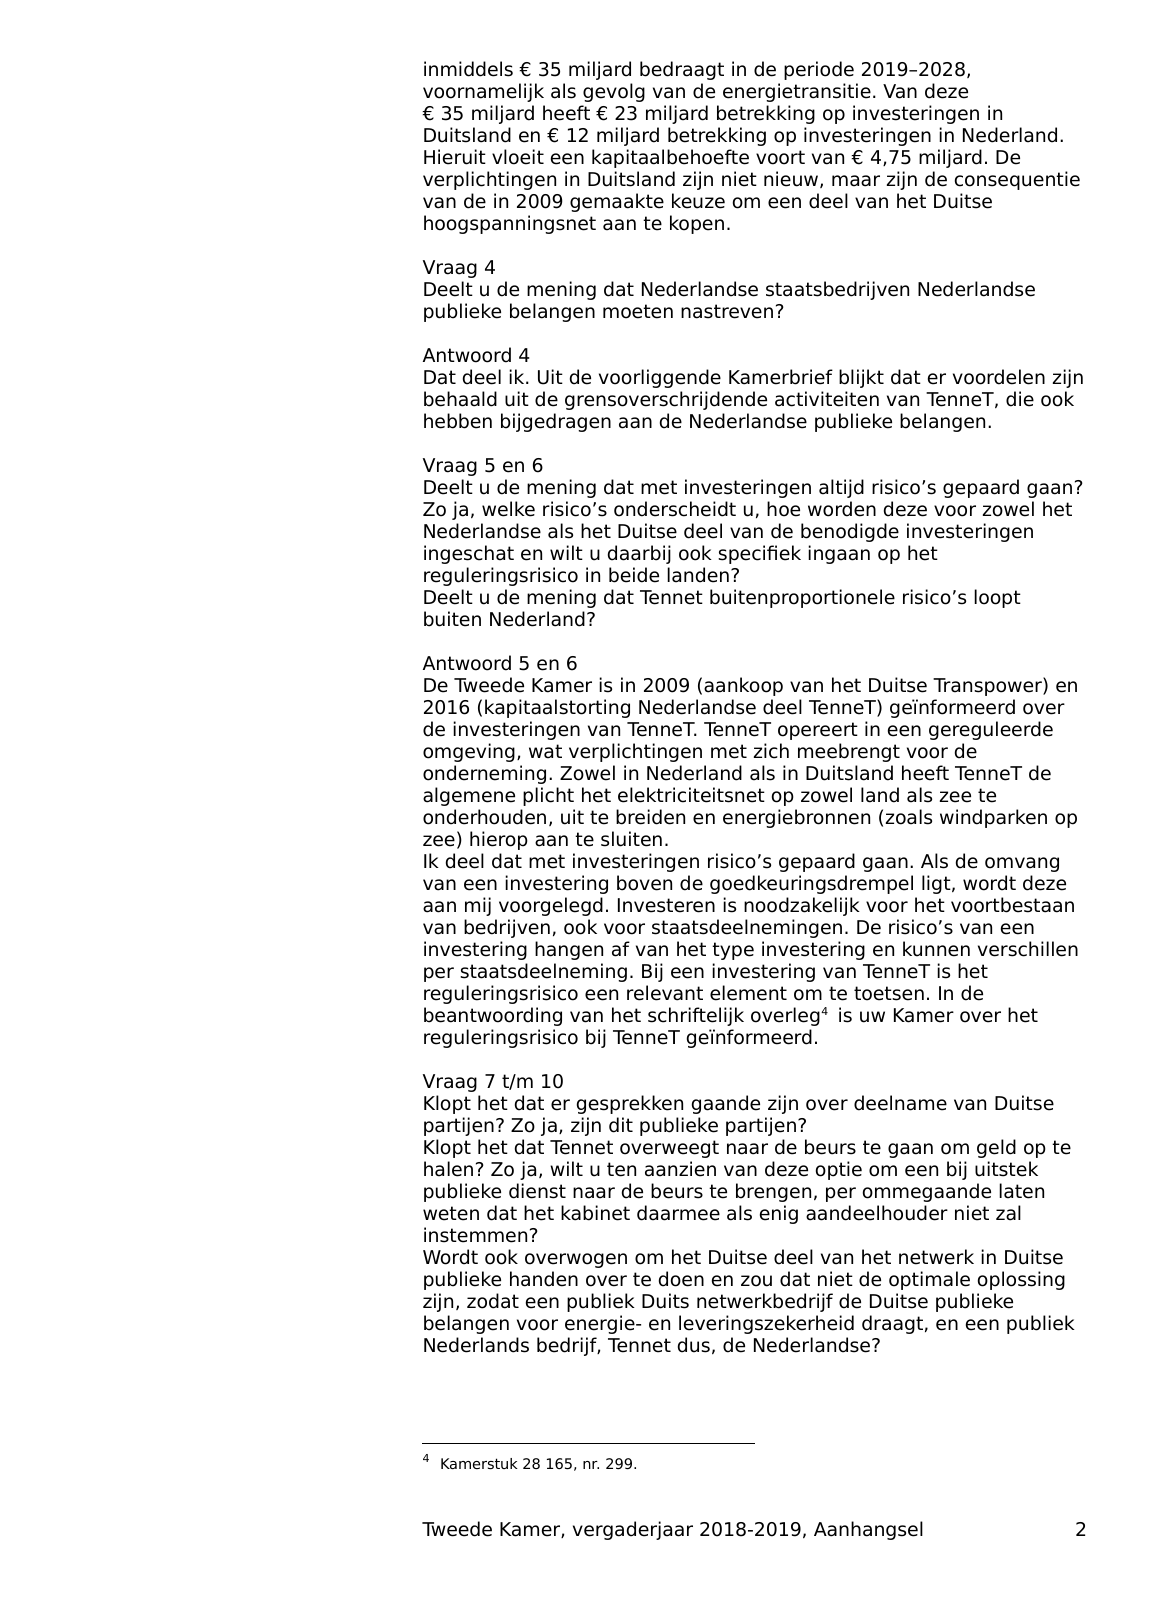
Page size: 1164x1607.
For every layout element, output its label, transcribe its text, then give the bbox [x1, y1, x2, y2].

text Deelt u de mening dat Nederlandse staatsbedrijven Nederlandse publieke belangen moeten nastreven? [422, 279, 1087, 323]
text Vraag 5 en 6 [422, 455, 1087, 477]
text Klopt het dat Tennet overweegt naar de beurs te gaan om geld op te halen? Zo ja, wilt u ten aanzien van deze optie om een bij uitstek publieke dienst naar de beurs te brengen, per ommegaande laten weten dat het kabinet daarmee als enig aandeelhouder niet zal instemmen? [422, 1137, 1087, 1247]
text Antwoord 5 en 6 [422, 653, 1087, 675]
text Deelt u de mening dat met investeringen altijd risico’s gepaard gaan? Zo ja, welke risico’s onderscheidt u, hoe worden deze voor zowel het Nederlandse als het Duitse deel van de benodigde investeringen ingeschat en wilt u daarbij ook specifiek ingaan op het reguleringsrisico in beide landen? [422, 477, 1087, 587]
text Ik deel dat met investeringen risico’s gepaard gaan. Als de omvang van een investering boven de goedkeuringsdrempel ligt, wordt deze aan mij voorgelegd. Investeren is noodzakelijk voor het voortbestaan van bedrijven, ook voor staatsdeelnemingen. De risico’s van een investering hangen af van het type investering en kunnen verschillen per staatsdeelneming. Bij een investering van TenneT is het reguleringsrisico een relevant element om te toetsen. In de beantwoording van het schriftelijk overleg is uw Kamer over het reguleringsrisico bij TenneT geïnformeerd. [422, 851, 1087, 1049]
text Vraag 4 [422, 257, 1087, 279]
text Deelt u de mening dat Tennet buitenproportionele risico’s loopt buiten Nederland? [422, 587, 1087, 631]
text Kamerstuk 28 165, nr. 299. [422, 1452, 1087, 1474]
text Antwoord 4 [422, 345, 1087, 367]
text Vraag 7 t/m 10 [422, 1071, 1087, 1093]
text Dat deel ik. Uit de voorliggende Kamerbrief blijkt dat er voordelen zijn behaald uit de grensoverschrijdende activiteiten van TenneT, die ook hebben bijgedragen aan de Nederlandse publieke belangen. [422, 367, 1087, 433]
text De Tweede Kamer is in 2009 (aankoop van het Duitse Transpower) en 2016 (kapitaalstorting Nederlandse deel TenneT) geïnformeerd over de investeringen van TenneT. TenneT opereert in een gereguleerde omgeving, wat verplichtingen met zich meebrengt voor de onderneming. Zowel in Nederland als in Duitsland heeft TenneT de algemene plicht het elektriciteitsnet op zowel land als zee te onderhouden, uit te breiden en energiebronnen (zoals windparken op zee) hierop aan te sluiten. [422, 675, 1087, 851]
text Klopt het dat er gesprekken gaande zijn over deelname van Duitse partijen? Zo ja, zijn dit publieke partijen? [422, 1093, 1087, 1137]
text Wordt ook overwogen om het Duitse deel van het netwerk in Duitse publieke handen over te doen en zou dat niet de optimale oplossing zijn, zodat een publiek Duits netwerkbedrijf de Duitse publieke belangen voor energie- en leveringszekerheid draagt, en een publiek Nederlands bedrijf, Tennet dus, de Nederlandse? [422, 1247, 1087, 1357]
text inmiddels € 35 miljard bedraagt in de periode 2019–2028, voornamelijk als gevolg van de energietransitie. Van deze € 35 miljard heeft € 23 miljard betrekking op investeringen in Duitsland en € 12 miljard betrekking op investeringen in Nederland. Hieruit vloeit een kapitaalbehoefte voort van € 4,75 miljard. De verplichtingen in Duitsland zijn niet nieuw, maar zijn de consequentie van de in 2009 gemaakte keuze om een deel van het Duitse hoogspanningsnet aan te kopen. [422, 59, 1087, 235]
